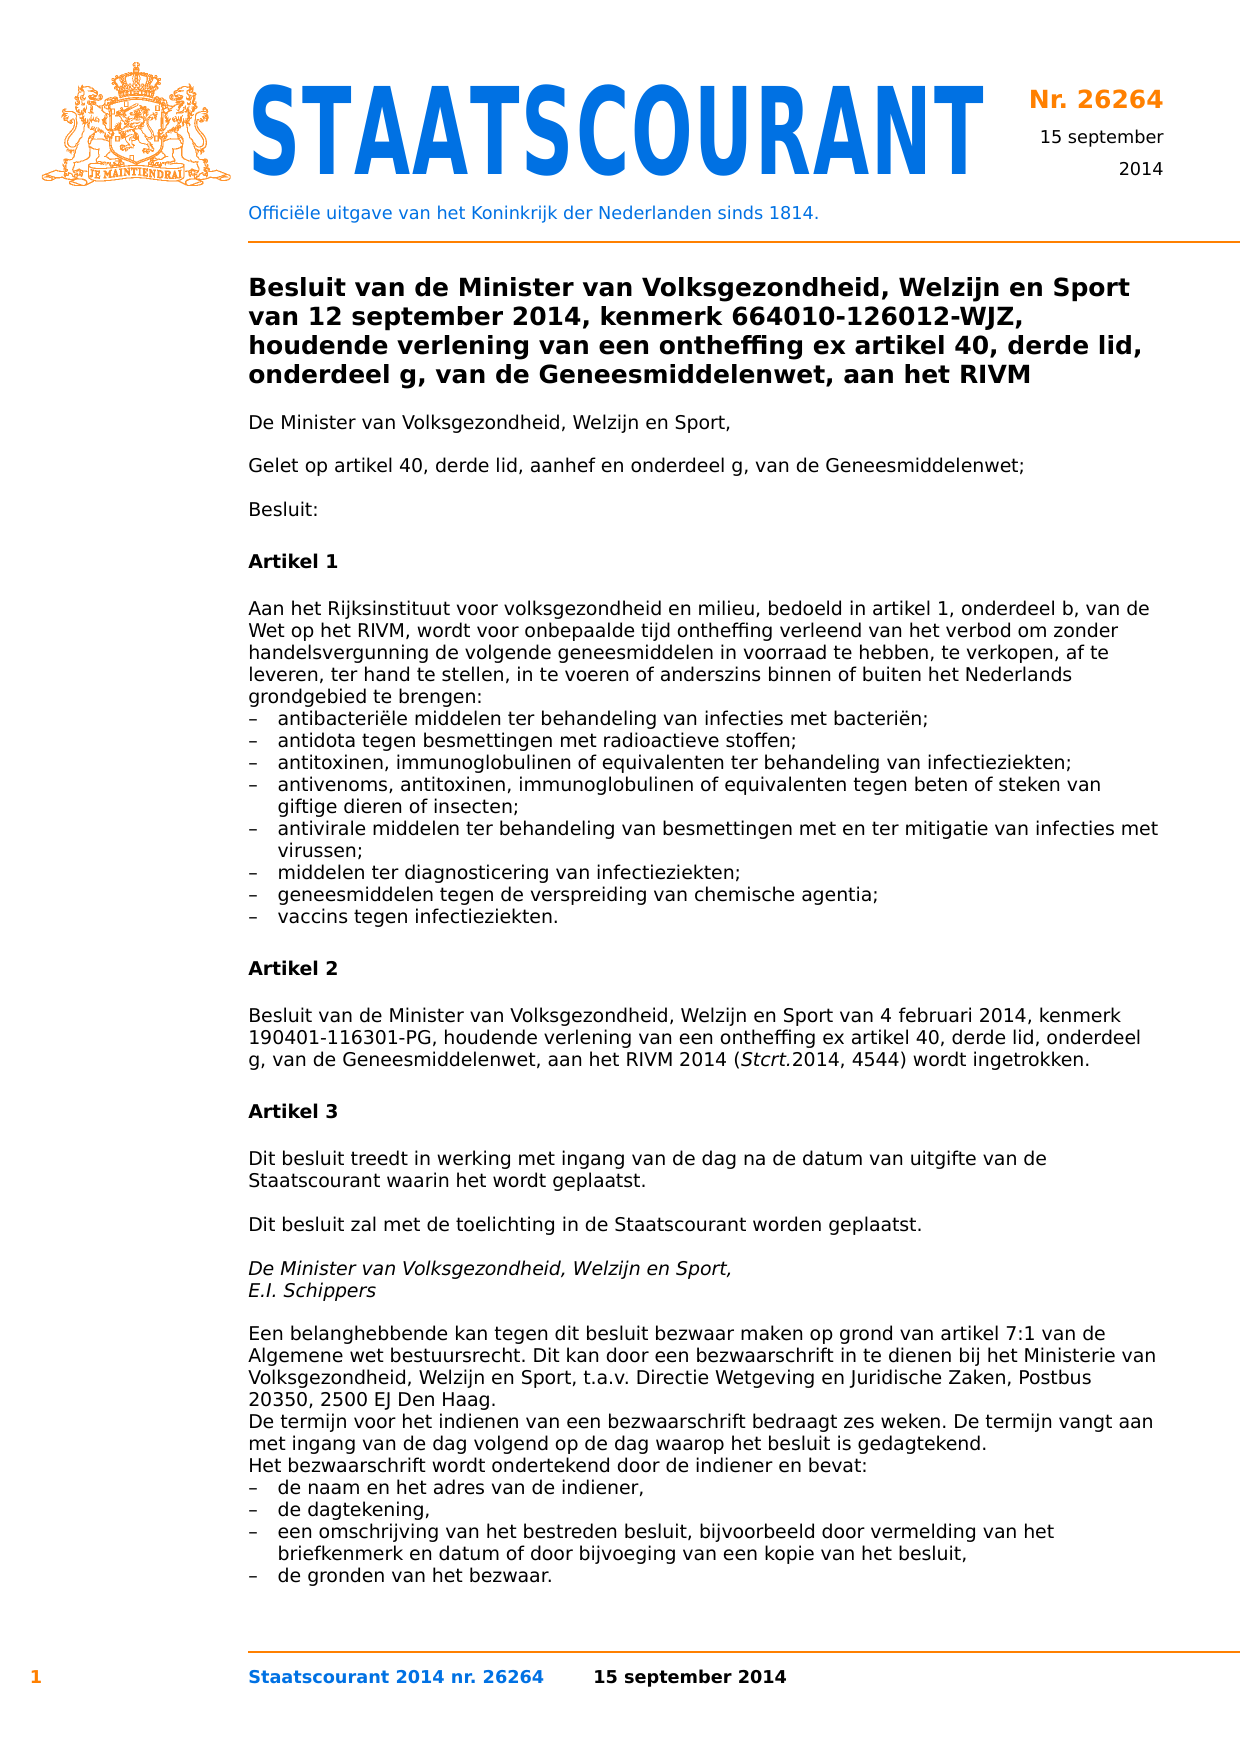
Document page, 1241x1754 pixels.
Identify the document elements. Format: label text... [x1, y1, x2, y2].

table_header STAATSCOURANT [248, 62, 998, 203]
text Besluit van de Minister van Volksgezondheid, Welzijn en Sport van 4 februari 2014, kenmerk 190401-116301-PG, houdende verlening van een ontheffing ex artikel 40, derde lid, onderdeel g, van de Geneesmiddelenwet, aan het RIVM 2014 (Stcrt.2014, 4544) wordt ingetrokken. [248, 1005, 1163, 1071]
table_header [25, 62, 248, 241]
text – de dagtekening, [248, 1499, 1163, 1521]
text Besluit: [248, 499, 1163, 521]
table_cell 15 september [998, 121, 1240, 153]
text – een omschrijving van het bestreden besluit, bijvoorbeeld door vermelding van het briefkenmerk en datum of door bijvoeging van een kopie van het besluit, [248, 1521, 1163, 1565]
text – de naam en het adres van de indiener, [248, 1477, 1163, 1499]
table_cell 2014 [998, 153, 1240, 203]
text – middelen ter diagnosticering van infectieziekten; [248, 862, 1163, 884]
text – antidota tegen besmettingen met radioactieve stoffen; [248, 730, 1163, 752]
text Het bezwaarschrift wordt ondertekend door de indiener en bevat: [248, 1455, 1163, 1477]
picture [41, 62, 231, 186]
table_cell Officiële uitgave van het Koninkrijk der Nederlanden sinds 1814. [248, 203, 1240, 241]
text – geneesmiddelen tegen de verspreiding van chemische agentia; [248, 884, 1163, 906]
text Aan het Rijksinstituut voor volksgezondheid en milieu, bedoeld in artikel 1, onderdeel b, van de Wet op het RIVM, wordt voor onbepaalde tijd ontheffing verleend van het verbod om zonder handelsvergunning de volgende geneesmiddelen in voorraad te hebben, te verkopen, af te leveren, ter hand te stellen, in te voeren of anderszins binnen of buiten het Nederlands grondgebied te brengen: [248, 598, 1163, 708]
text De Minister van Volksgezondheid, Welzijn en Sport, [248, 412, 1163, 433]
subtitle Artikel 2 [248, 958, 1163, 980]
subtitle Artikel 1 [248, 551, 1163, 573]
text Dit besluit treedt in werking met ingang van de dag na de datum van uitgifte van de Staatscourant waarin het wordt geplaatst. [248, 1148, 1163, 1192]
text – antivirale middelen ter behandeling van besmettingen met en ter mitigatie van infecties met virussen; [248, 818, 1163, 862]
text – antivenoms, antitoxinen, immunoglobulinen of equivalenten tegen beten of steken van giftige dieren of insecten; [248, 774, 1163, 818]
text Dit besluit zal met de toelichting in de Staatscourant worden geplaatst. [248, 1214, 1163, 1236]
text – vaccins tegen infectieziekten. [248, 906, 1163, 928]
text – antibacteriële middelen ter behandeling van infecties met bacteriën; [248, 708, 1163, 730]
text De termijn voor het indienen van een bezwaarschrift bedraagt zes weken. De termijn vangt aan met ingang van de dag volgend op de dag waarop het besluit is gedagtekend. [248, 1411, 1163, 1455]
text Gelet op artikel 40, derde lid, aanhef en onderdeel g, van de Geneesmiddelenwet; [248, 455, 1163, 477]
subtitle Besluit van de Minister van Volksgezondheid, Welzijn en Sport van 12 september 2014, kenmerk 664010-126012-WJZ, houdende verlening van een ontheffing ex artikel 40, derde lid, onderdeel g, van de Geneesmiddelenwet, aan het RIVM [248, 273, 1163, 390]
text – de gronden van het bezwaar. [248, 1565, 1163, 1587]
subtitle Artikel 3 [248, 1101, 1163, 1123]
text Een belanghebbende kan tegen dit besluit bezwaar maken op grond van artikel 7:1 van de Algemene wet bestuursrecht. Dit kan door een bezwaarschrift in te dienen bij het Ministerie van Volksgezondheid, Welzijn en Sport, t.a.v. Directie Wetgeving en Juridische Zaken, Postbus 20350, 2500 EJ Den Haag. [248, 1323, 1163, 1411]
table_header Nr. 26264 [998, 62, 1240, 121]
text De Minister van Volksgezondheid, Welzijn en Sport, E.I. Schippers [248, 1257, 1163, 1301]
text – antitoxinen, immunoglobulinen of equivalenten ter behandeling van infectieziekten; [248, 752, 1163, 774]
